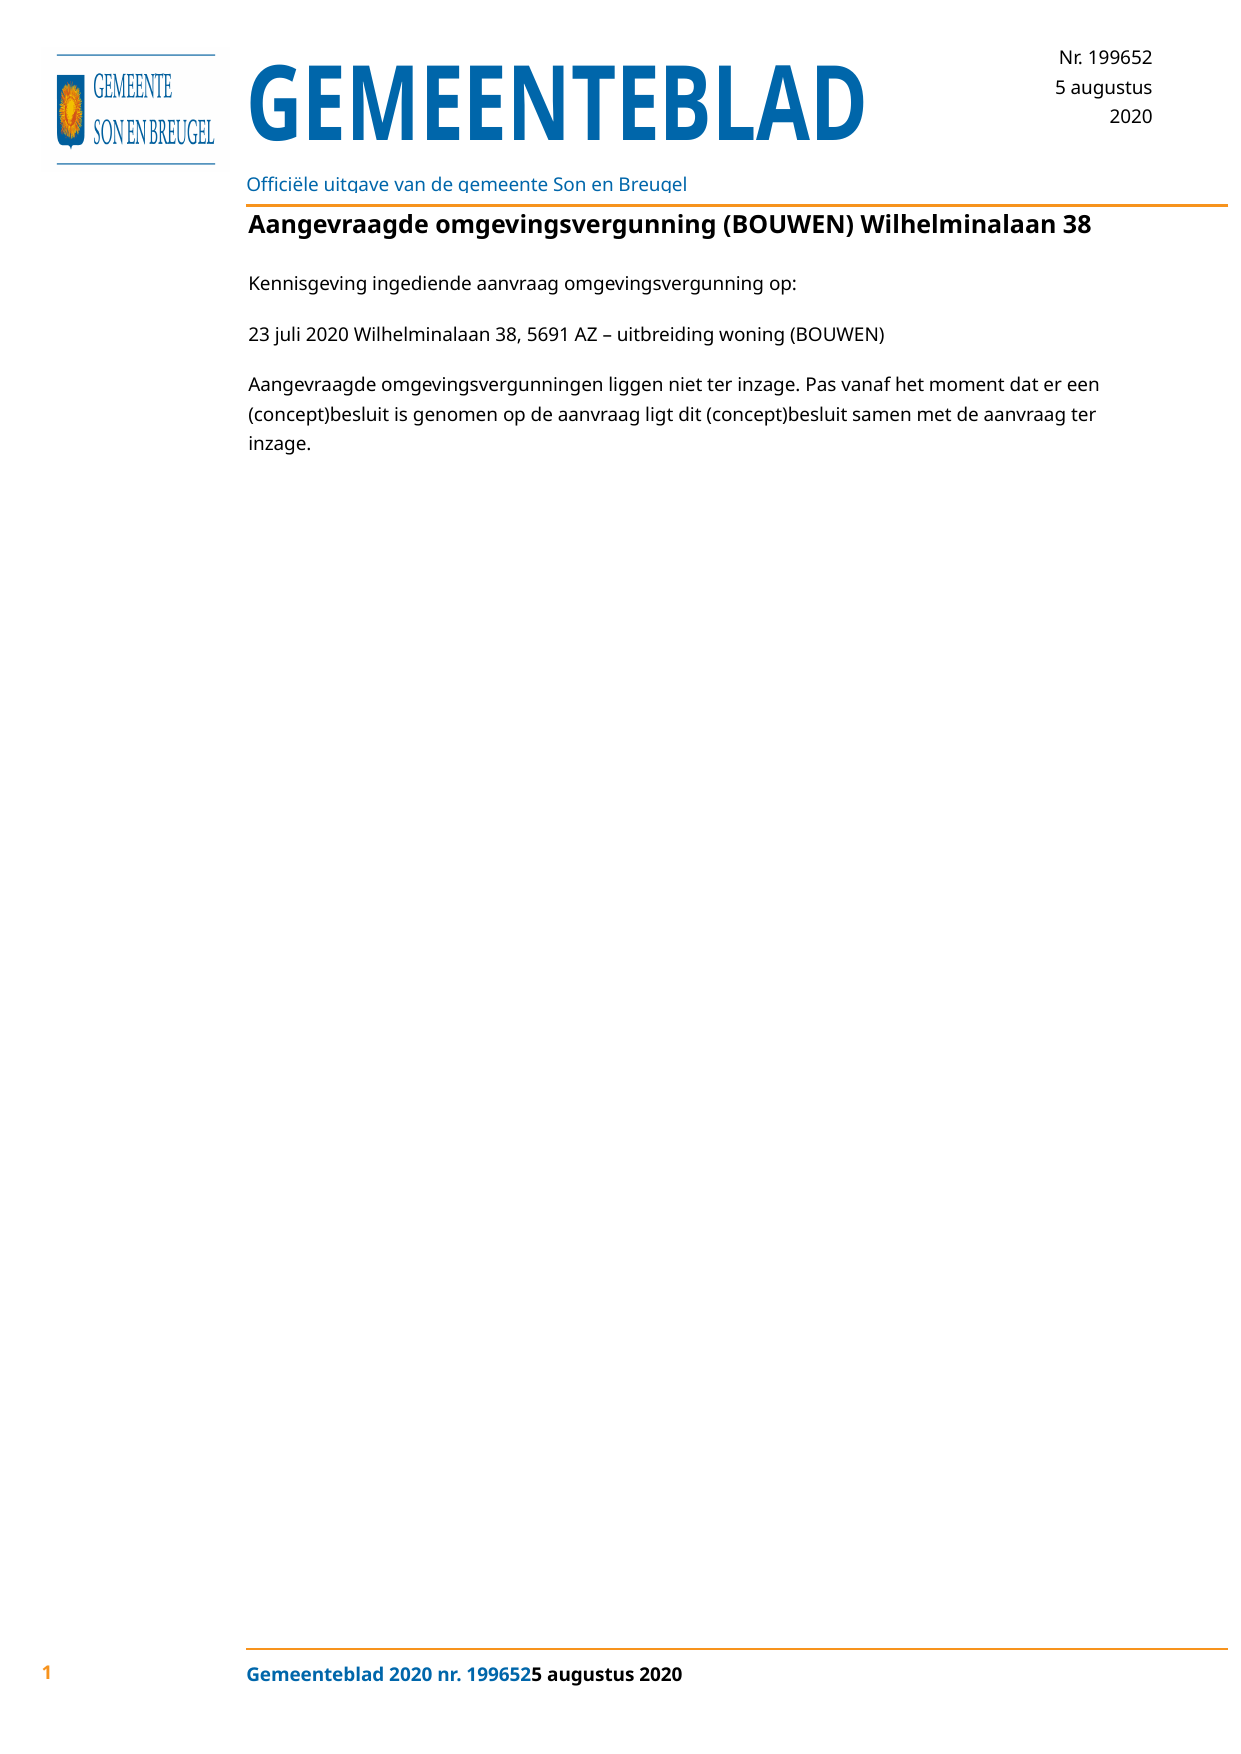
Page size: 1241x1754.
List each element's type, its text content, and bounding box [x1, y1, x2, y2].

text Aangevraagde omgevingsvergunningen liggen niet ter inzage. Pas vanaf het moment dat er een (concept)besluit is genomen op de aanvraag ligt dit (concept)besluit samen met de aanvraag ter inzage. [248, 371, 1152, 456]
picture [41, 47, 231, 172]
text Kennisgeving ingediende aanvraag omgevingsvergunning op: [248, 270, 1152, 296]
text Aangevraagde omgevingsvergunning (BOUWEN) Wilhelminalaan 38 [248, 207, 1152, 241]
text 23 juli 2020 Wilhelminalaan 38, 5691 AZ – uitbreiding woning (BOUWEN) [248, 321, 1152, 346]
